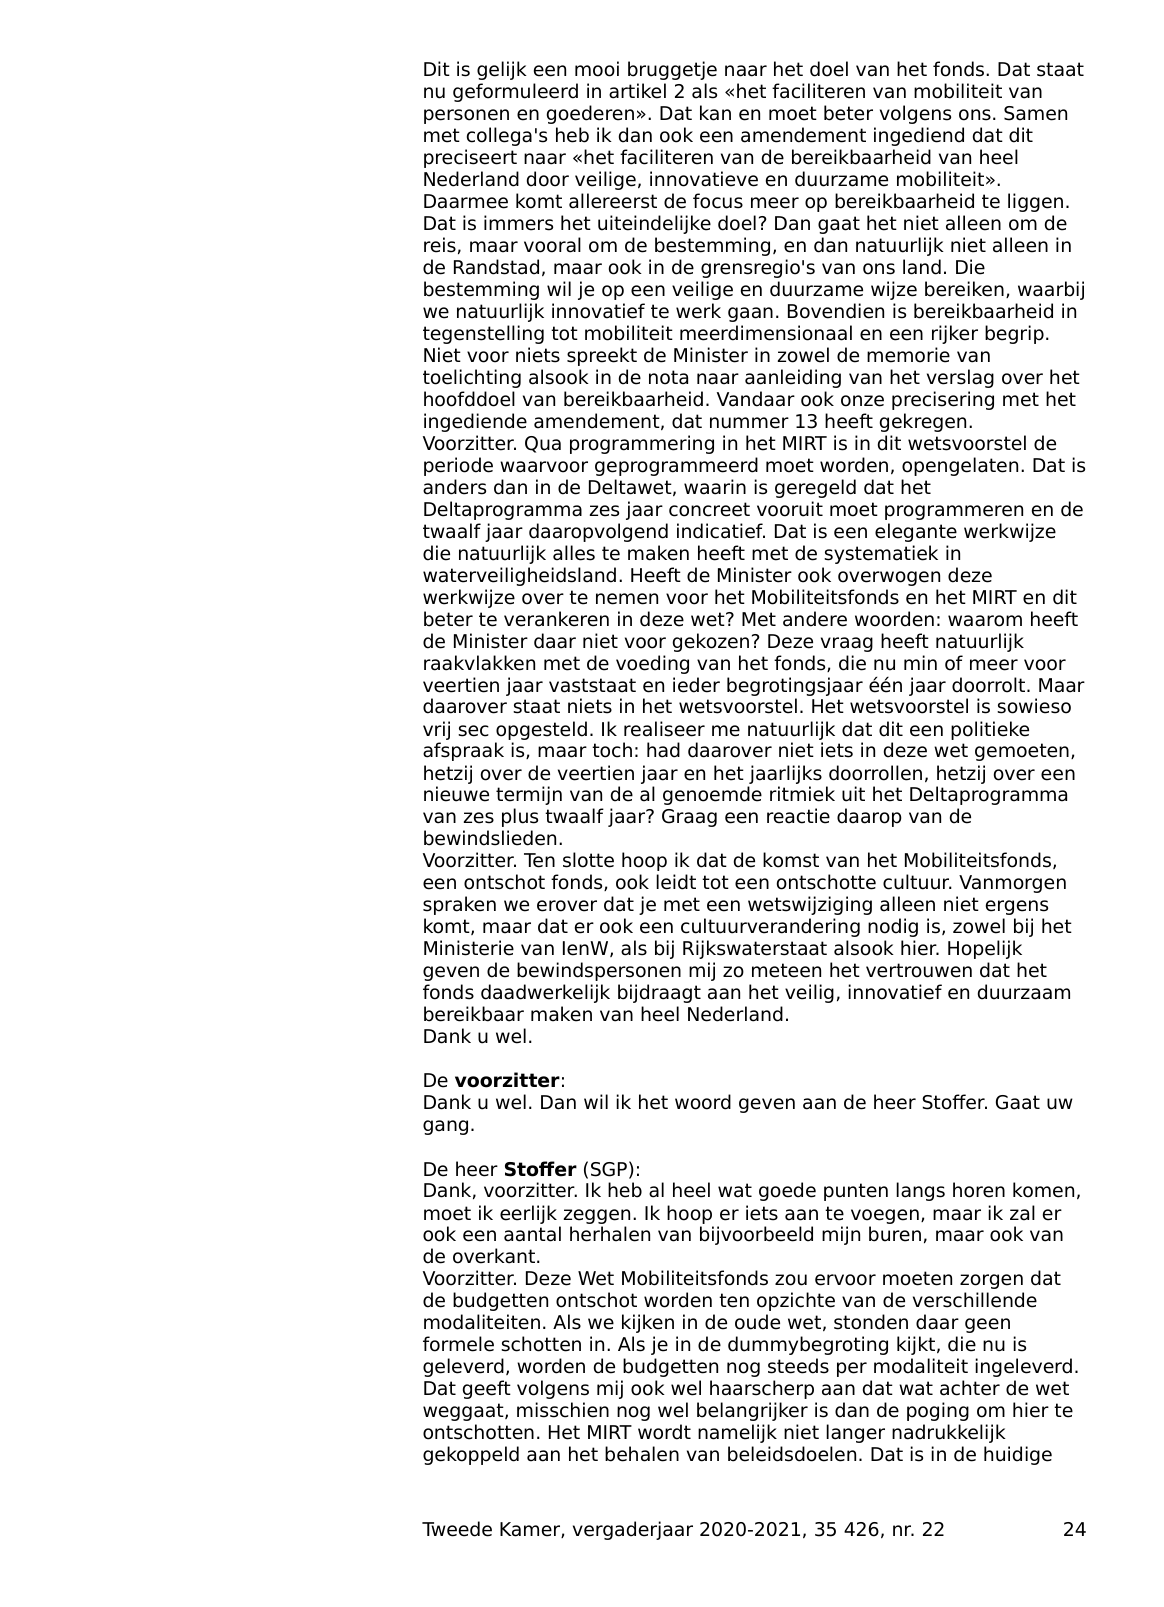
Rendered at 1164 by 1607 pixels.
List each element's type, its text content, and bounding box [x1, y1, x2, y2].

text Voorzitter. Ten slotte hoop ik dat de komst van het Mobiliteitsfonds, een ontschot fonds, ook leidt tot een ontschotte cultuur. Vanmorgen spraken we erover dat je met een wetswijziging alleen niet ergens komt, maar dat er ook een cultuurverandering nodig is, zowel bij het Ministerie van IenW, als bij Rijkswaterstaat alsook hier. Hopelijk geven de bewindspersonen mij zo meteen het vertrouwen dat het fonds daadwerkelijk bijdraagt aan het veilig, innovatief en duurzaam bereikbaar maken van heel Nederland. [422, 850, 1087, 1026]
text Dank u wel. [422, 1026, 1087, 1048]
text De voorzitter: [422, 1070, 1087, 1092]
text Voorzitter. Qua programmering in het MIRT is in dit wetsvoorstel de periode waarvoor geprogrammeerd moet worden, opengelaten. Dat is anders dan in de Deltawet, waarin is geregeld dat het Deltaprogramma zes jaar concreet vooruit moet programmeren en de twaalf jaar daaropvolgend indicatief. Dat is een elegante werkwijze die natuurlijk alles te maken heeft met de systematiek in waterveiligheidsland. Heeft de Minister ook overwogen deze werkwijze over te nemen voor het Mobiliteitsfonds en het MIRT en dit beter te verankeren in deze wet? Met andere woorden: waarom heeft de Minister daar niet voor gekozen? Deze vraag heeft natuurlijk raakvlakken met de voeding van het fonds, die nu min of meer voor veertien jaar vaststaat en ieder begrotingsjaar één jaar doorrolt. Maar daarover staat niets in het wetsvoorstel. Het wetsvoorstel is sowieso vrij sec opgesteld. Ik realiseer me natuurlijk dat dit een politieke afspraak is, maar toch: had daarover niet iets in deze wet gemoeten, hetzij over de veertien jaar en het jaarlijks doorrollen, hetzij over een nieuwe termijn van de al genoemde ritmiek uit het Deltaprogramma van zes plus twaalf jaar? Graag een reactie daarop van de bewindslieden. [422, 433, 1087, 850]
text Dank u wel. Dan wil ik het woord geven aan de heer Stoffer. Gaat uw gang. [422, 1092, 1087, 1136]
text De heer Stoffer (SGP): [422, 1158, 1087, 1180]
text Dank, voorzitter. Ik heb al heel wat goede punten langs horen komen, moet ik eerlijk zeggen. Ik hoop er iets aan te voegen, maar ik zal er ook een aantal herhalen van bijvoorbeeld mijn buren, maar ook van de overkant. [422, 1180, 1087, 1268]
text Voorzitter. Deze Wet Mobiliteitsfonds zou ervoor moeten zorgen dat de budgetten ontschot worden ten opzichte van de verschillende modaliteiten. Als we kijken in de oude wet, stonden daar geen formele schotten in. Als je in de dummybegroting kijkt, die nu is geleverd, worden de budgetten nog steeds per modaliteit ingeleverd. Dat geeft volgens mij ook wel haarscherp aan dat wat achter de wet weggaat, misschien nog wel belangrijker is dan de poging om hier te ontschotten. Het MIRT wordt namelijk niet langer nadrukkelijk gekoppeld aan het behalen van beleidsdoelen. Dat is in de huidige [422, 1268, 1087, 1466]
text Dit is gelijk een mooi bruggetje naar het doel van het fonds. Dat staat nu geformuleerd in artikel 2 als «het faciliteren van mobiliteit van personen en goederen». Dat kan en moet beter volgens ons. Samen met collega's heb ik dan ook een amendement ingediend dat dit preciseert naar «het faciliteren van de bereikbaarheid van heel Nederland door veilige, innovatieve en duurzame mobiliteit». Daarmee komt allereerst de focus meer op bereikbaarheid te liggen. Dat is immers het uiteindelijke doel? Dan gaat het niet alleen om de reis, maar vooral om de bestemming, en dan natuurlijk niet alleen in de Randstad, maar ook in de grensregio's van ons land. Die bestemming wil je op een veilige en duurzame wijze bereiken, waarbij we natuurlijk innovatief te werk gaan. Bovendien is bereikbaarheid in tegenstelling tot mobiliteit meerdimensionaal en een rijker begrip. Niet voor niets spreekt de Minister in zowel de memorie van toelichting alsook in de nota naar aanleiding van het verslag over het hoofddoel van bereikbaarheid. Vandaar ook onze precisering met het ingediende amendement, dat nummer 13 heeft gekregen. [422, 59, 1087, 433]
